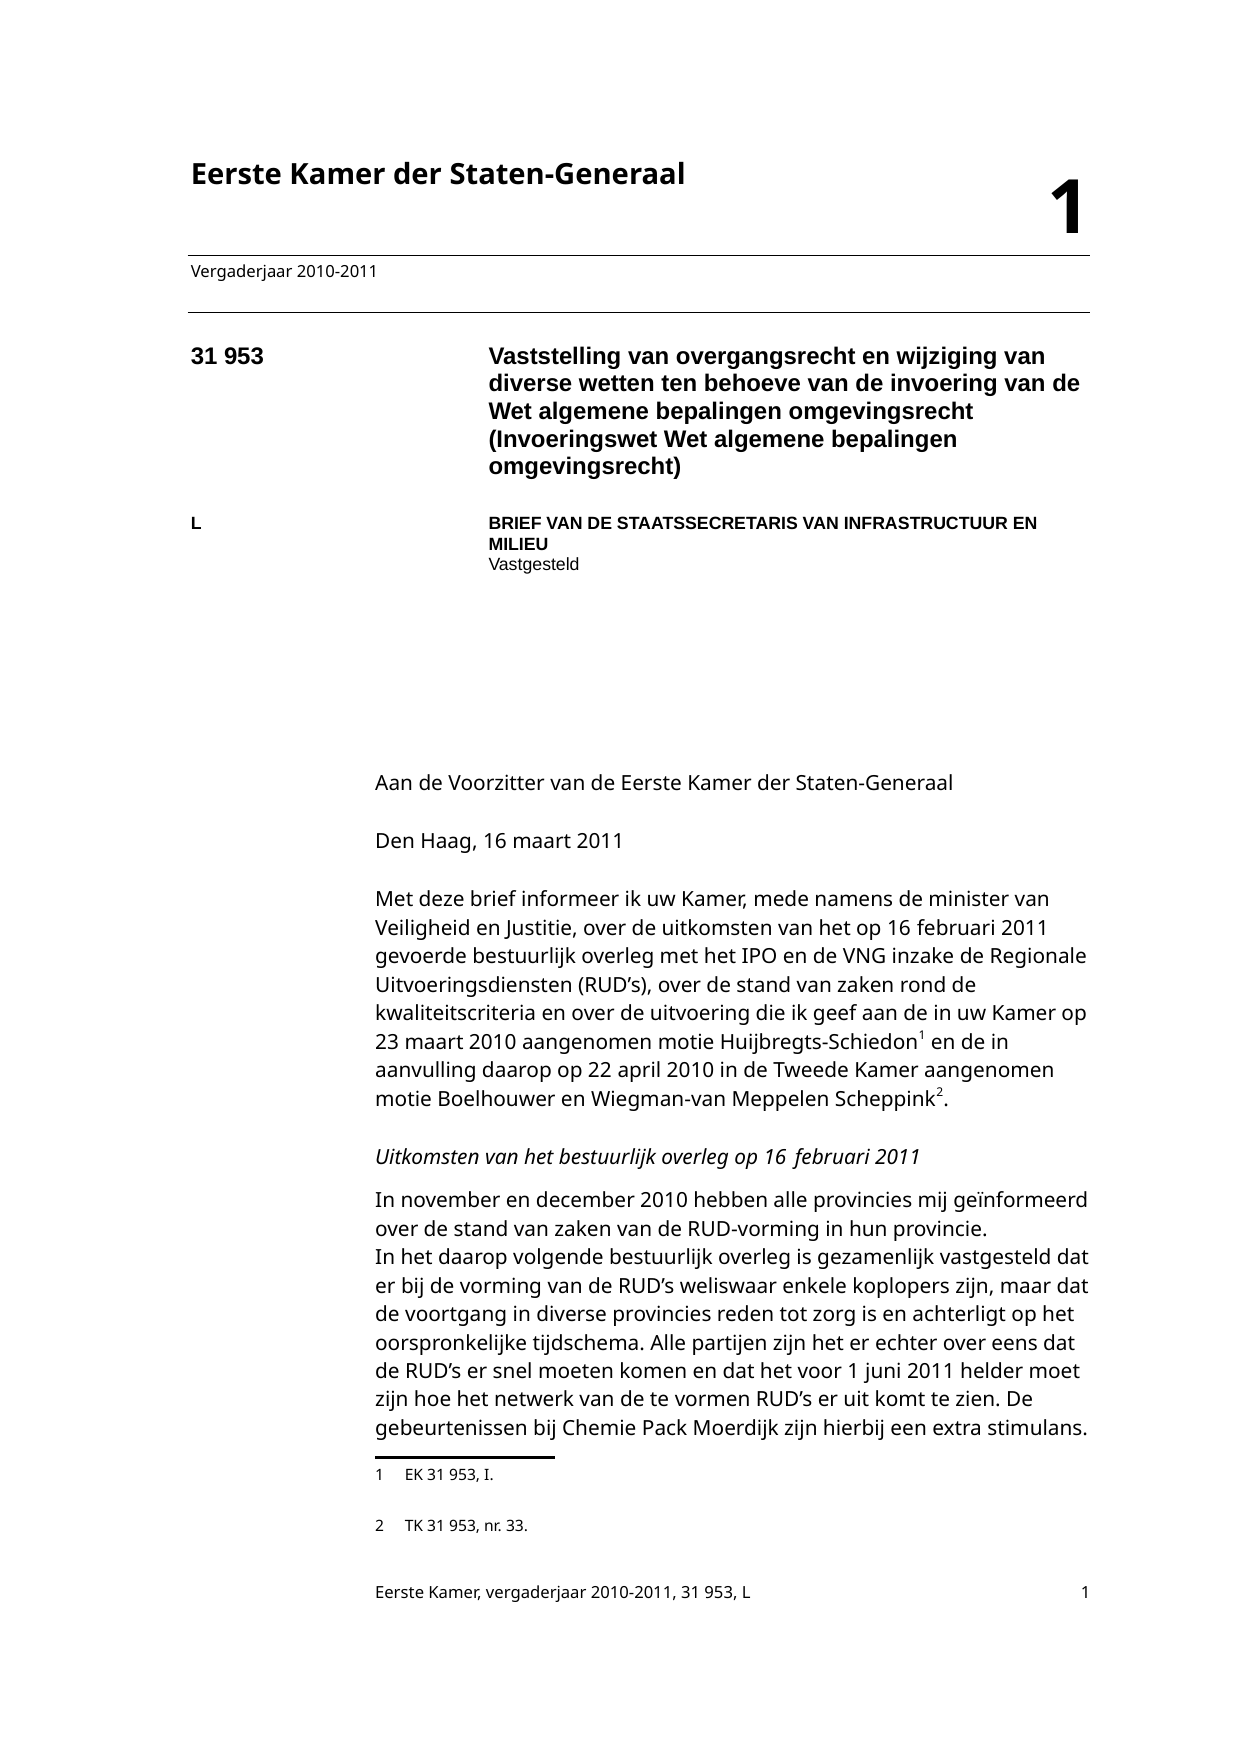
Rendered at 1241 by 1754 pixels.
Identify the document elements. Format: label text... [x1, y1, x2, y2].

table_cell L [188, 510, 485, 649]
text EK 31 953, I. [375, 1449, 1090, 1478]
text In het daarop volgende bestuurlijk overleg is gezamenlijk vastgesteld dat er bij de vorming van de RUD’s weliswaar enkele koplopers zijn, maar dat de voortgang in diverse provincies reden tot zorg is en achterligt op het oorspronkelijke tijdschema. Alle partijen zijn het er echter over eens dat de RUD’s er snel moeten komen en dat het voor 1 juni 2011 helder moet zijn hoe het netwerk van de te vormen RUD’s er uit komt te zien. De gebeurtenissen bij Chemie Pack Moerdijk zijn hierbij een extra stimulans. [375, 1242, 1090, 1441]
table_cell [188, 313, 485, 339]
text Den Haag, 16 maart 2011 [375, 826, 1090, 854]
text In november en december 2010 hebben alle provincies mij geïnformeerd over de stand van zaken van de RUD-vorming in hun provincie. [375, 1186, 1090, 1242]
table_header 1 [910, 150, 1090, 255]
table_cell Vergaderjaar 2010-2011 [188, 256, 485, 312]
table_cell 31 953 [188, 339, 485, 510]
table_cell [485, 313, 1090, 339]
text Aan de Voorzitter van de Eerste Kamer der Staten-Generaal [375, 768, 1090, 796]
table_cell BRIEF VAN DE STAATSSECRETARIS VAN INFRASTRUCTUUR EN MILIEU Vastgesteld [485, 510, 1090, 649]
table_header Eerste Kamer der Staten-Generaal [188, 150, 909, 255]
table_cell [485, 256, 1090, 312]
text Met deze brief informeer ik uw Kamer, mede namens de minister van Veiligheid en Justitie, over de uitkomsten van het op 16 februari 2011 gevoerde bestuurlijk overleg met het IPO en de VNG inzake de Regionale Uitvoeringsdiensten (RUD’s), over de stand van zaken rond de kwaliteitscriteria en over de uitvoering die ik geef aan de in uw Kamer op 23 maart 2010 aangenomen motie Huijbregts-Schiedon en de in aanvulling daarop op 22 april 2010 in de Tweede Kamer aangenomen motie Boelhouwer en Wiegman-van Meppelen Scheppink. [375, 884, 1090, 1112]
text TK 31 953, nr. 33. [375, 1508, 1090, 1536]
table_cell Vaststelling van overgangsrecht en wijziging van diverse wetten ten behoeve van de invoering van de Wet algemene bepalingen omgevingsrecht (Invoeringswet Wet algemene bepalingen omgevingsrecht) [485, 339, 1090, 510]
text Uitkomsten van het bestuurlijk overleg op 16 februari 2011 [375, 1142, 1090, 1171]
